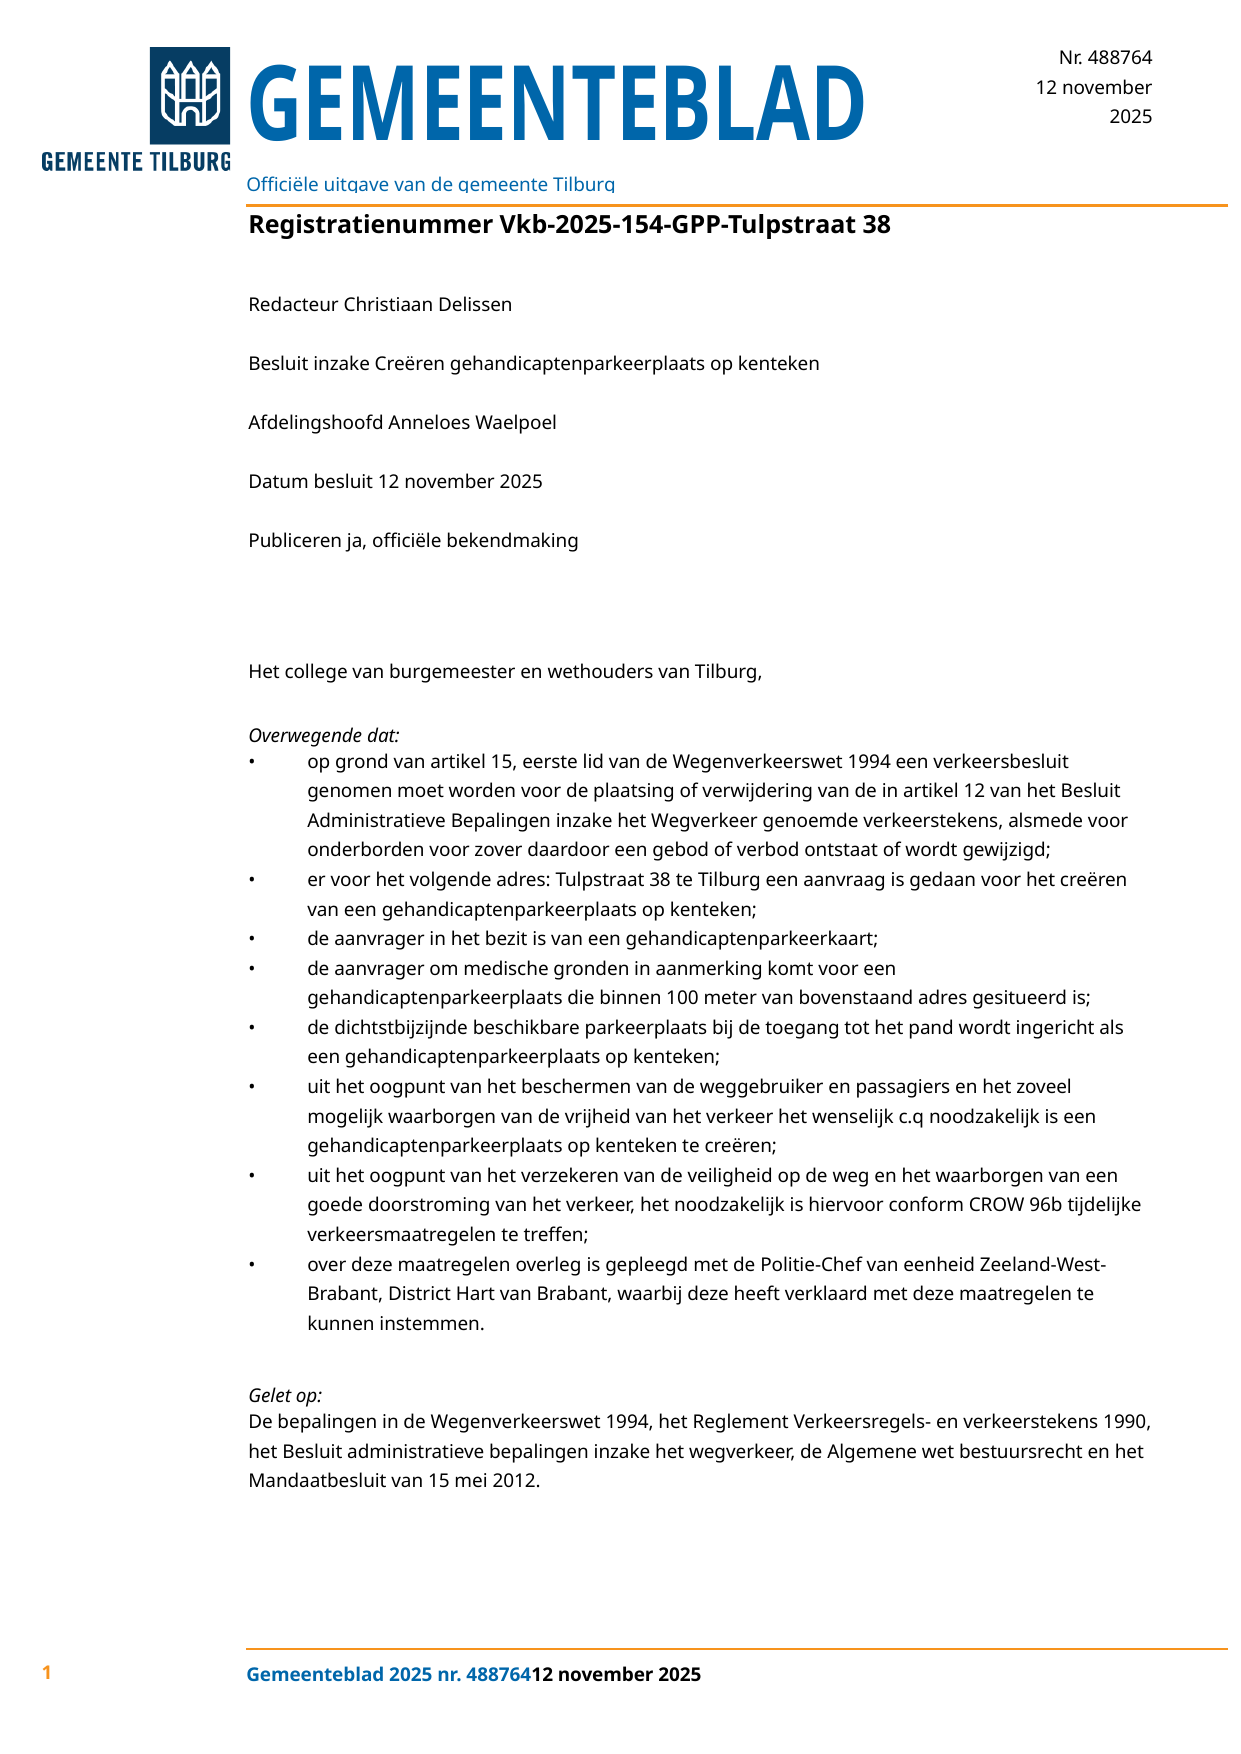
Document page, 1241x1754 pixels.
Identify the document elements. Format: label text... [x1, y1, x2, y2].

list uit het oogpunt van het beschermen van de weggebruiker en passagiers en het zoveel mogelijk waarborgen van de vrijheid van het verkeer het wenselijk c.q noodzakelijk is een gehandicaptenparkeerplaats op kenteken te creëren; [248, 1073, 1152, 1158]
text Besluit inzake Creëren gehandicaptenparkeerplaats op kenteken [248, 350, 1152, 376]
list de aanvrager in het bezit is van een gehandicaptenparkeerkaart; [248, 925, 1152, 951]
text Gelet op: [248, 1383, 1152, 1408]
text Publiceren ja, officiële bekendmaking [248, 528, 1152, 553]
list er voor het volgende adres: Tulpstraat 38 te Tilburg een aanvraag is gedaan voor het creëren van een gehandicaptenparkeerplaats op kenteken; [248, 866, 1152, 921]
text Het college van burgemeester en wethouders van Tilburg, [248, 658, 1152, 684]
list over deze maatregelen overleg is gepleegd met de Politie-Chef van eenheid Zeeland-West-Brabant, District Hart van Brabant, waarbij deze heeft verklaard met deze maatregelen te kunnen instemmen. [248, 1251, 1152, 1336]
list de aanvrager om medische gronden in aanmerking komt voor een gehandicaptenparkeerplaats die binnen 100 meter van bovenstaand adres gesitueerd is; [248, 955, 1152, 1010]
list uit het oogpunt van het verzekeren van de veiligheid op de weg en het waarborgen van een goede doorstroming van het verkeer, het noodzakelijk is hiervoor conform CROW 96b tijdelijke verkeersmaatregelen te treffen; [248, 1162, 1152, 1247]
list op grond van artikel 15, eerste lid van de Wegenverkeerswet 1994 een verkeersbesluit genomen moet worden voor de plaatsing of verwijdering van de in artikel 12 van het Besluit Administratieve Bepalingen inzake het Wegverkeer genoemde verkeerstekens, alsmede voor onderborden voor zover daardoor een gebod of verbod ontstaat of wordt gewijzigd; [248, 748, 1152, 862]
text De bepalingen in de Wegenverkeerswet 1994, het Reglement Verkeersregels- en verkeerstekens 1990, het Besluit administratieve bepalingen inzake het wegverkeer, de Algemene wet bestuursrecht en het Mandaatbesluit van 15 mei 2012. [248, 1408, 1152, 1493]
text Afdelingshoofd Anneloes Waelpoel [248, 409, 1152, 435]
picture [41, 47, 231, 172]
text Overwegende dat: [248, 722, 1152, 748]
text Redacteur Christiaan Delissen [248, 291, 1152, 317]
list de dichtstbijzijnde beschikbare parkeerplaats bij de toegang tot het pand wordt ingericht als een gehandicaptenparkeerplaats op kenteken; [248, 1014, 1152, 1069]
text Datum besluit 12 november 2025 [248, 468, 1152, 494]
text Registratienummer Vkb-2025-154-GPP-Tulpstraat 38 [248, 207, 1152, 241]
